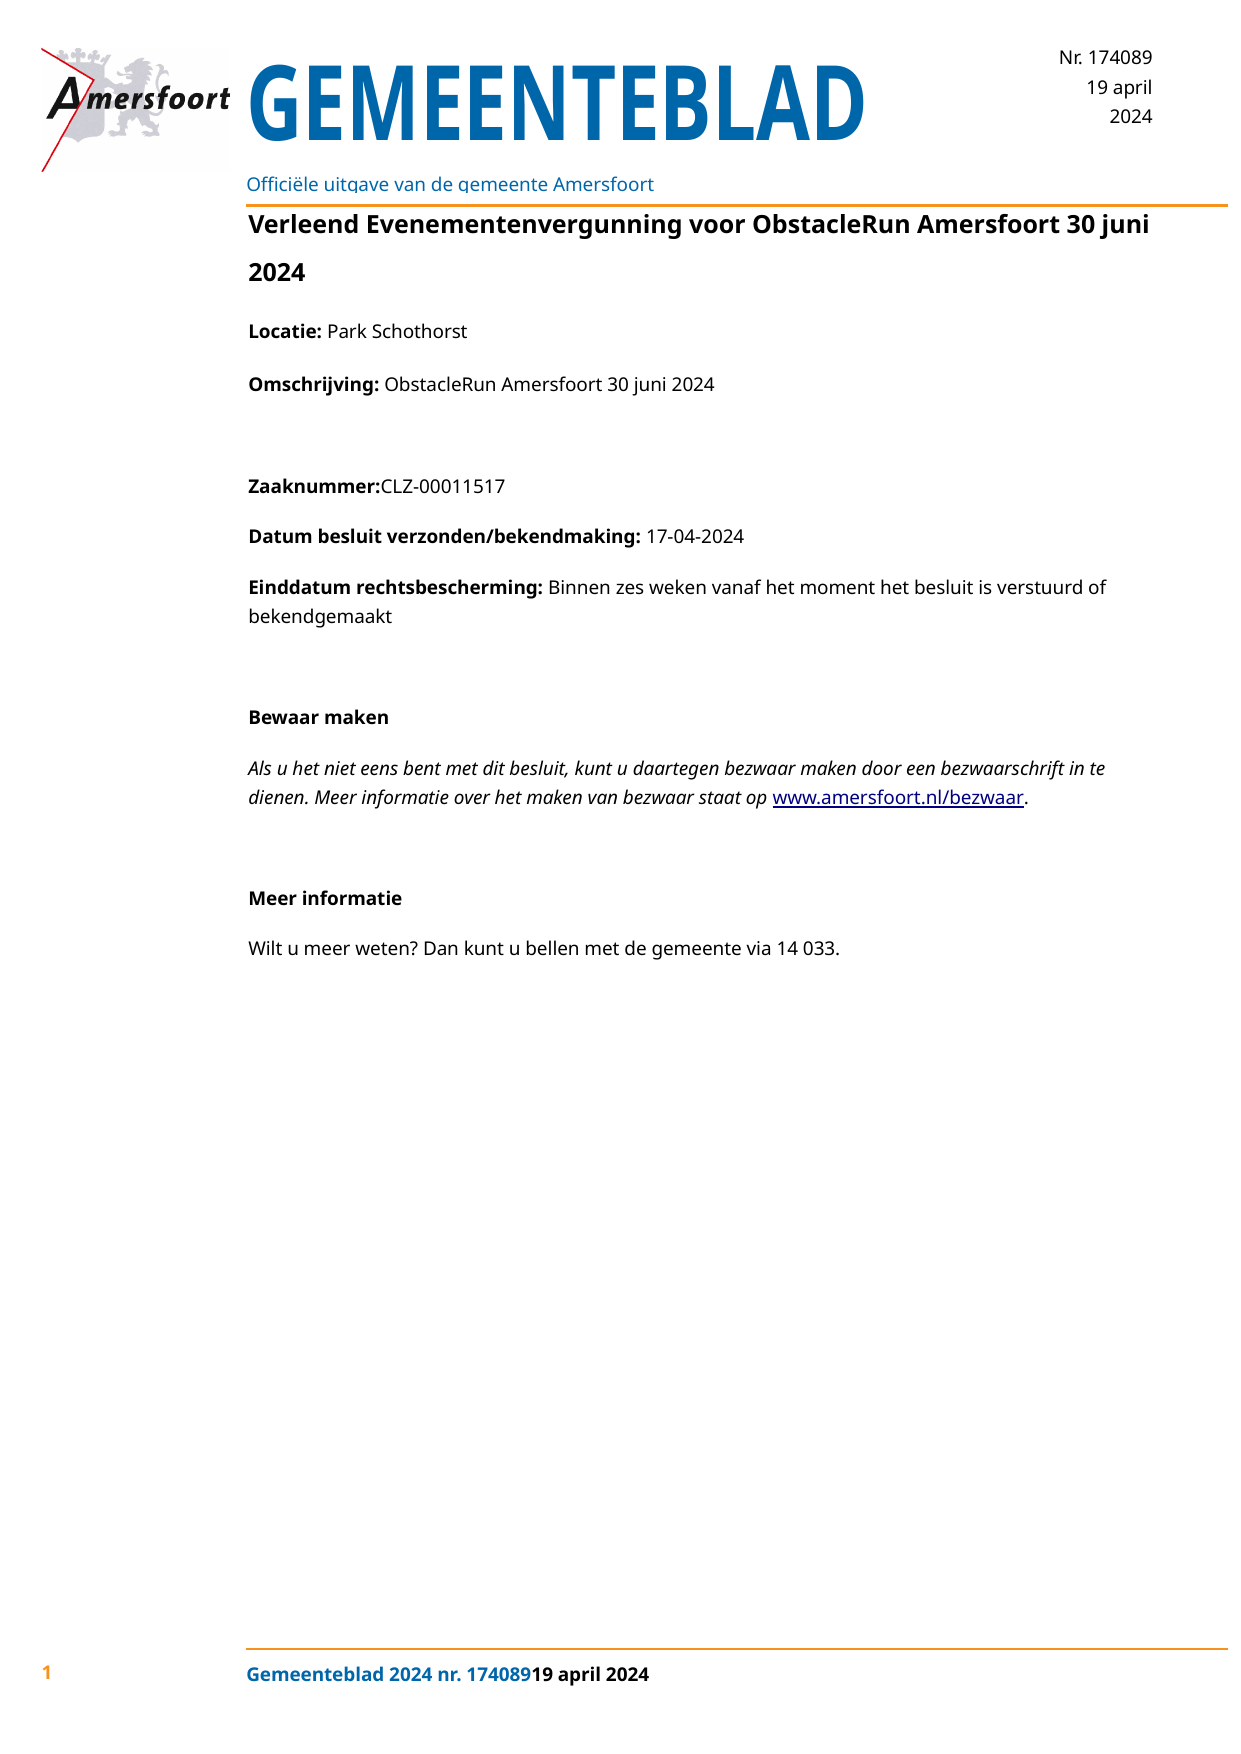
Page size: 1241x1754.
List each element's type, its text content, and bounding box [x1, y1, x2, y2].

text Zaaknummer:CLZ-00011517 [248, 473, 1152, 499]
picture [41, 47, 231, 172]
text Verleend Evenementenvergunning voor ObstacleRun Amersfoort 30 juni 2024 [248, 207, 1152, 288]
text ﻿Omschrijving: ObstacleRun Amersfoort 30 juni 2024 [248, 368, 1152, 397]
text Wilt u meer weten? Dan kunt u bellen met de gemeente via 14 033. [248, 936, 1152, 961]
text Datum besluit verzonden/bekendmaking: 17-04-2024 [248, 523, 1152, 549]
text Einddatum rechtsbescherming: Binnen zes weken vanaf het moment het besluit is verstuurd of bekendgemaakt [248, 574, 1152, 629]
text Locatie: Park Schothorst [248, 318, 1152, 344]
text Meer informatie [248, 885, 1152, 911]
text Als u het niet eens bent met dit besluit, kunt u daartegen bezwaar maken door een bezwaarschrift in te dienen. Meer informatie over het maken van bezwaar staat op www.amersfoort.nl/bezwaar. [248, 755, 1152, 810]
text Bewaar maken [248, 704, 1152, 730]
